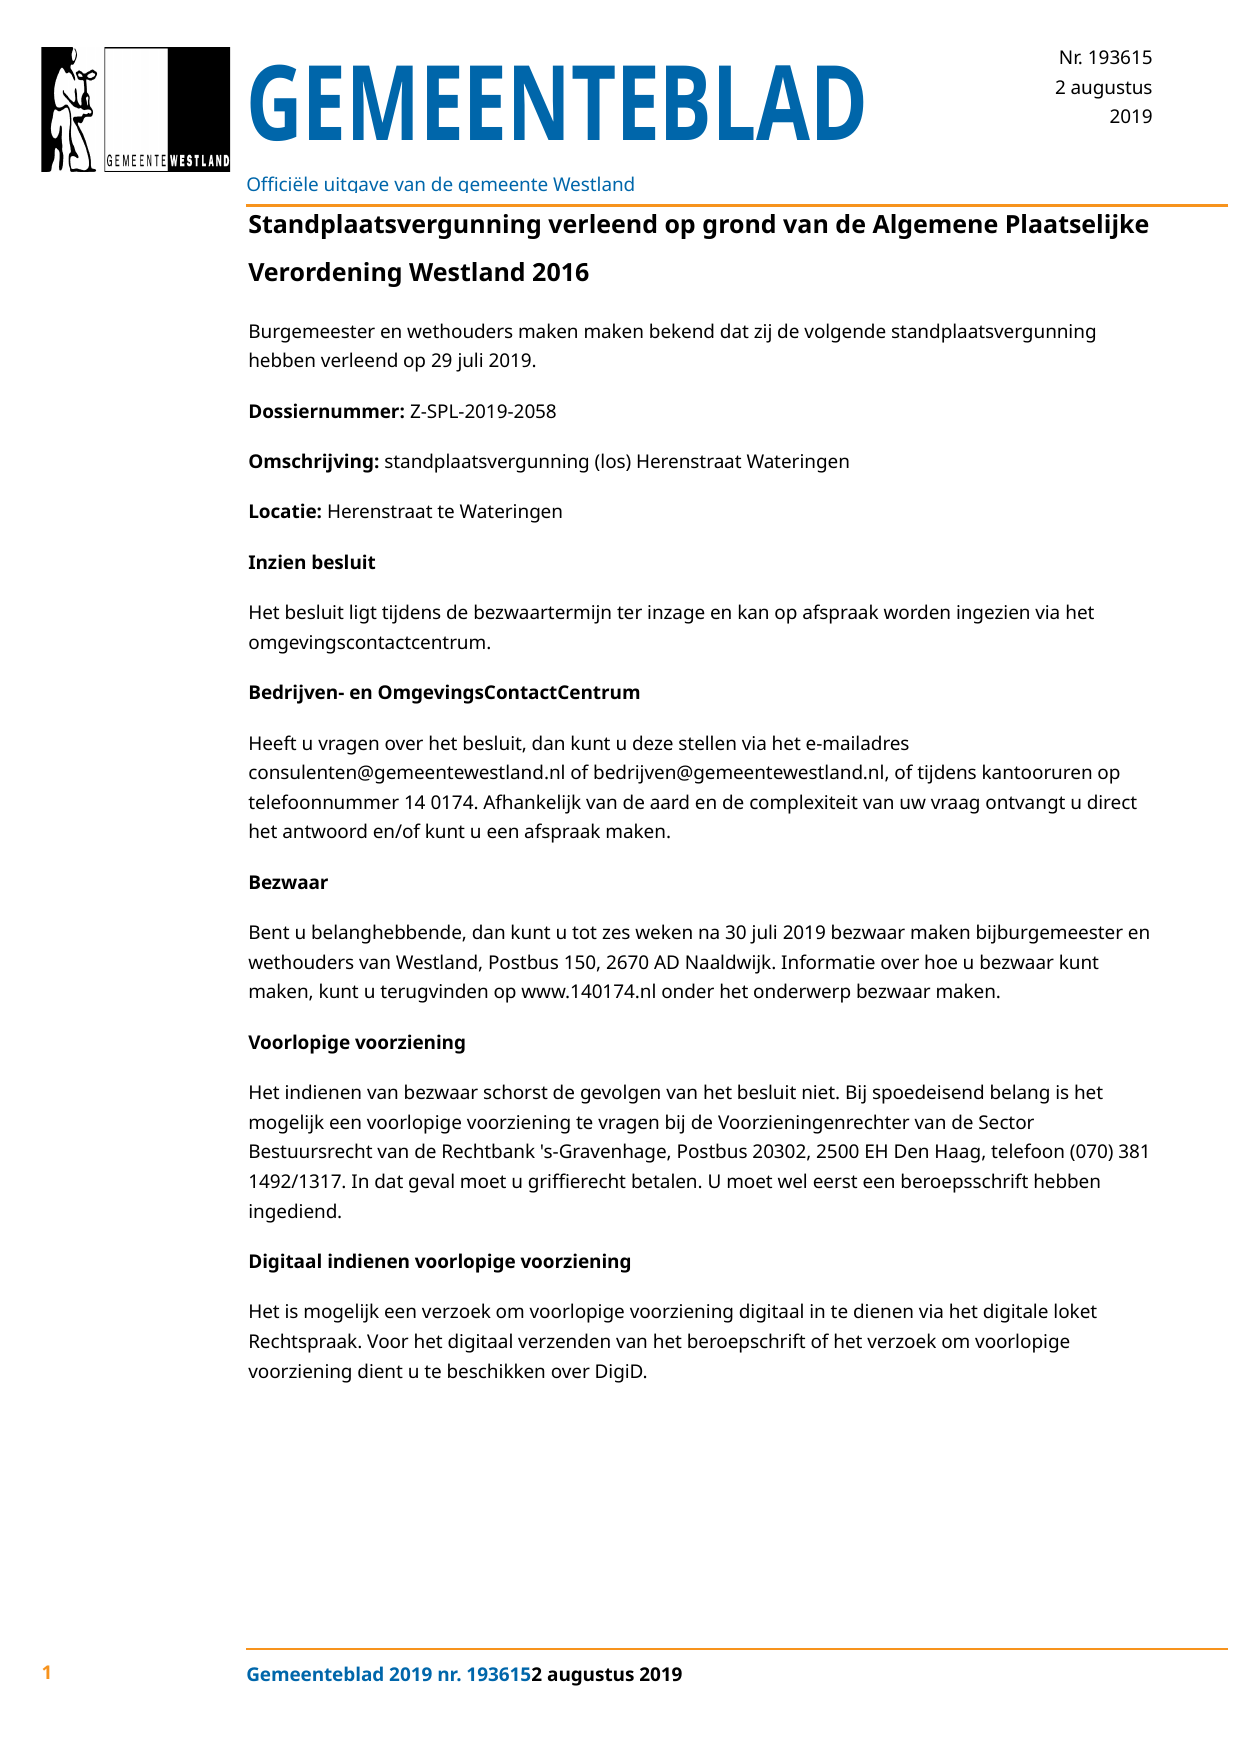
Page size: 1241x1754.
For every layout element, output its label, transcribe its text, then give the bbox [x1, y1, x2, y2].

text Het besluit ligt tijdens de bezwaartermijn ter inzage en kan op afspraak worden ingezien via het omgevingscontactcentrum. [248, 599, 1152, 655]
text Burgemeester en wethouders maken maken bekend dat zij de volgende standplaatsvergunning hebben verleend op 29 juli 2019. [248, 318, 1152, 373]
text Bezwaar [248, 869, 1152, 895]
picture [41, 47, 231, 172]
text Omschrijving: standplaatsvergunning (los) Herenstraat Wateringen [248, 448, 1152, 474]
text Inzien besluit [248, 549, 1152, 575]
text Dossiernummer: Z-SPL-2019-2058 [248, 398, 1152, 424]
text Heeft u vragen over het besluit, dan kunt u deze stellen via het e-mailadres consulenten@gemeentewestland.nl of bedrijven@gemeentewestland.nl, of tijdens kantooruren op telefoonnummer 14 0174. Afhankelijk van de aard en de complexiteit van uw vraag ontvangt u direct het antwoord en/of kunt u een afspraak maken. [248, 730, 1152, 844]
text Voorlopige voorziening [248, 1029, 1152, 1055]
text Locatie: Herenstraat te Wateringen [248, 499, 1152, 524]
text Digitaal indienen voorlopige voorziening [248, 1248, 1152, 1274]
text Bedrijven- en OmgevingsContactCentrum [248, 679, 1152, 705]
text Het indienen van bezwaar schorst de gevolgen van het besluit niet. Bij spoedeisend belang is het mogelijk een voorlopige voorziening te vragen bij de Voorzieningenrechter van de Sector Bestuursrecht van de Rechtbank 's-Gravenhage, Postbus 20302, 2500 EH Den Haag, telefoon (070) 381 1492/1317. In dat geval moet u griffierecht betalen. U moet wel eerst een beroepsschrift hebben ingediend. [248, 1079, 1152, 1224]
text Het is mogelijk een verzoek om voorlopige voorziening digitaal in te dienen via het digitale loket Rechtspraak. Voor het digitaal verzenden van het beroepschrift of het verzoek om voorlopige voorziening dient u te beschikken over DigiD. [248, 1299, 1152, 1384]
text Standplaatsvergunning verleend op grond van de Algemene Plaatselijke Verordening Westland 2016 [248, 207, 1152, 288]
text Bent u belanghebbende, dan kunt u tot zes weken na 30 juli 2019 bezwaar maken bijburgemeester en wethouders van Westland, Postbus 150, 2670 AD Naaldwijk. Informatie over hoe u bezwaar kunt maken, kunt u terugvinden op www.140174.nl onder het onderwerp bezwaar maken. [248, 919, 1152, 1004]
